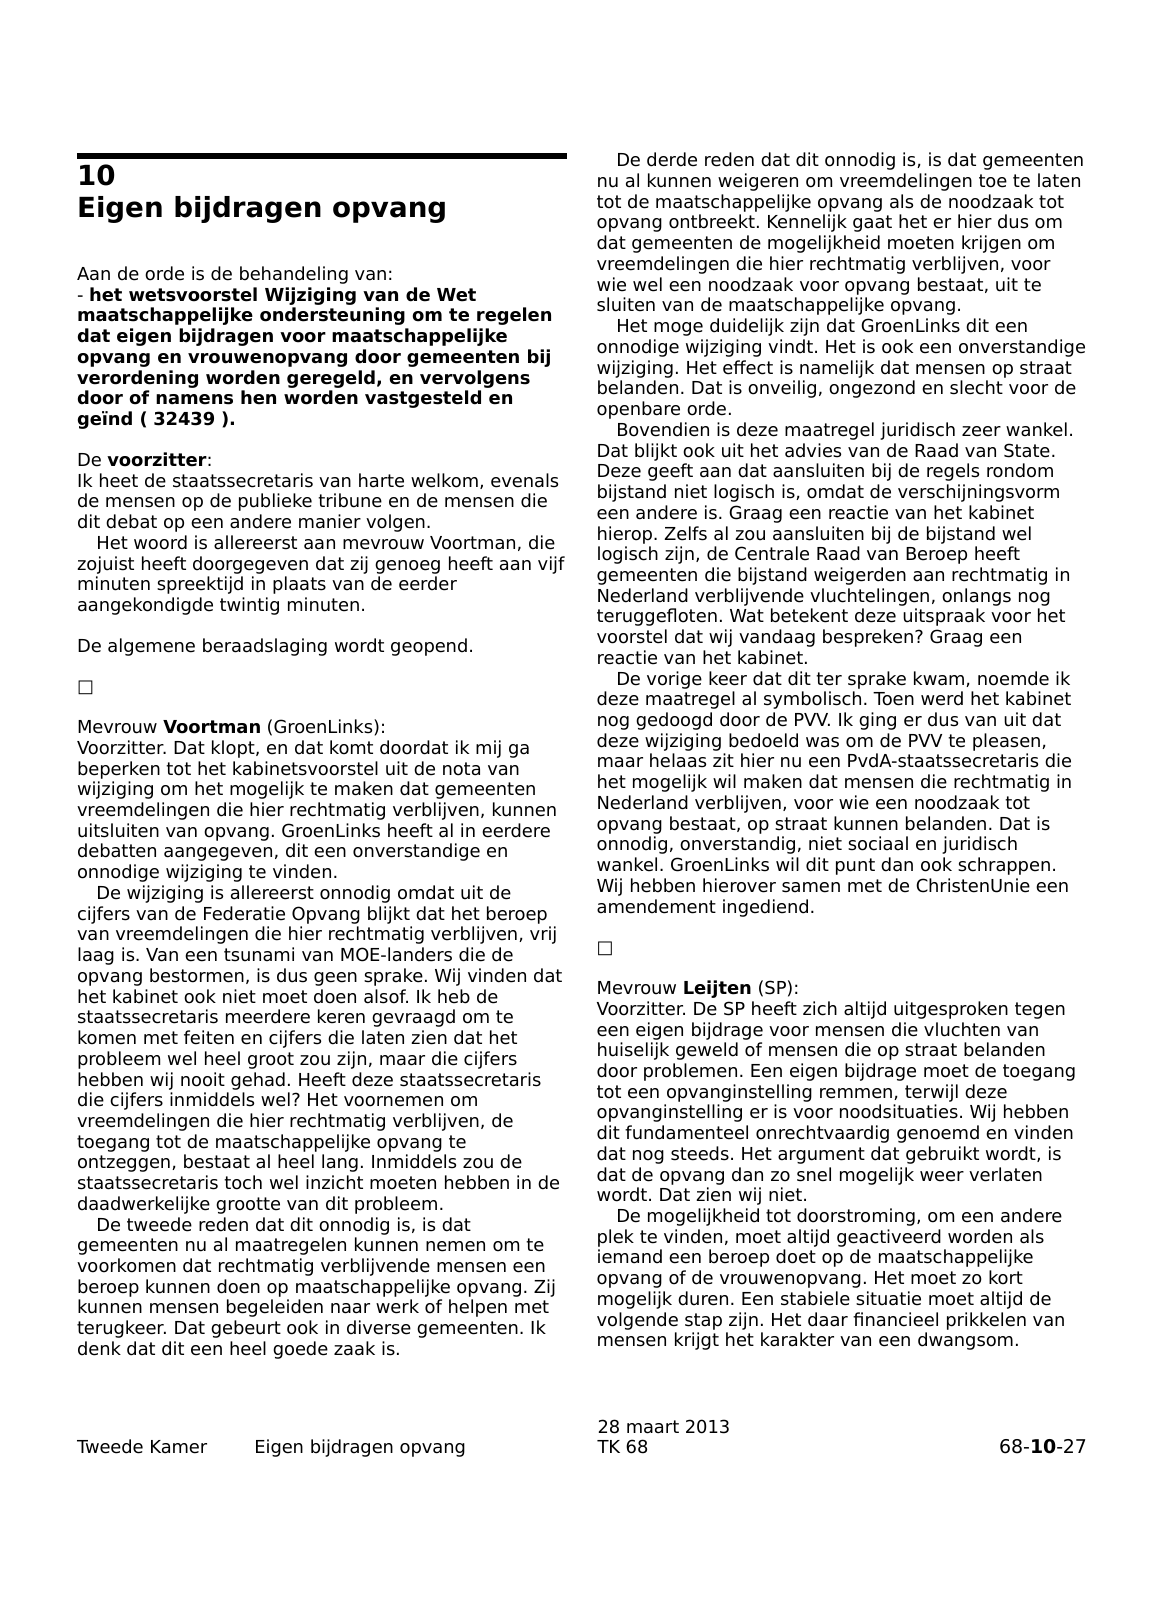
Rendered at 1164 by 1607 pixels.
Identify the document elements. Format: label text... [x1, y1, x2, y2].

text De vorige keer dat dit ter sprake kwam, noemde ik deze maatregel al symbolisch. Toen werd het kabinet nog gedoogd door de PVV. Ik ging er dus van uit dat deze wijziging bedoeld was om de PVV te pleasen, maar helaas zit hier nu een PvdA-staatssecretaris die het mogelijk wil maken dat mensen die rechtmatig in Nederland verblijven, voor wie een noodzaak tot opvang bestaat, op straat kunnen belanden. Dat is onnodig, onverstandig, niet sociaal en juridisch wankel. GroenLinks wil dit punt dan ook schrappen. Wij hebben hierover samen met de ChristenUnie een amendement ingediend. [596, 668, 1087, 917]
text Voorzitter. Dat klopt, en dat komt doordat ik mij ga beperken tot het kabinetsvoorstel uit de nota van wijziging om het mogelijk te maken dat gemeenten vreemdelingen die hier rechtmatig verblijven, kunnen uitsluiten van opvang. GroenLinks heeft al in eerdere debatten aangegeven, dit een onverstandige en onnodige wijziging te vinden. [77, 738, 567, 883]
text Voorzitter. De SP heeft zich altijd uitgesproken tegen een eigen bijdrage voor mensen die vluchten van huiselijk geweld of mensen die op straat belanden door problemen. Een eigen bijdrage moet de toegang tot een opvanginstelling remmen, terwijl deze opvanginstelling er is voor noodsituaties. Wij hebben dit fundamenteel onrechtvaardig genoemd en vinden dat nog steeds. Het argument dat gebruikt wordt, is dat de opvang dan zo snel mogelijk weer verlaten wordt. Dat zien wij niet. [596, 999, 1087, 1206]
title 10 Eigen bijdragen opvang [77, 159, 567, 224]
text Mevrouw Leijten (SP): [596, 978, 1087, 999]
text De derde reden dat dit onnodig is, is dat gemeenten nu al kunnen weigeren om vreemdelingen toe te laten tot de maatschappelijke opvang als de noodzaak tot opvang ontbreekt. Kennelijk gaat het er hier dus om dat gemeenten de mogelijkheid moeten krijgen om vreemdelingen die hier rechtmatig verblijven, voor wie wel een noodzaak voor opvang bestaat, uit te sluiten van de maatschappelijke opvang. [596, 150, 1087, 316]
text De algemene beraadslaging wordt geopend. [77, 636, 567, 656]
text Het moge duidelijk zijn dat GroenLinks dit een onnodige wijziging vindt. Het is ook een onverstandige wijziging. Het effect is namelijk dat mensen op straat belanden. Dat is onveilig, ongezond en slecht voor de openbare orde. [596, 316, 1087, 420]
text De wijziging is allereerst onnodig omdat uit de cijfers van de Federatie Opvang blijkt dat het beroep van vreemdelingen die hier rechtmatig verblijven, vrij laag is. Van een tsunami van MOE-landers die de opvang bestormen, is dus geen sprake. Wij vinden dat het kabinet ook niet moet doen alsof. Ik heb de staatssecretaris meerdere keren gevraagd om te komen met feiten en cijfers die laten zien dat het probleem wel heel groot zou zijn, maar die cijfers hebben wij nooit gehad. Heeft deze staatssecretaris die cijfers inmiddels wel? Het voornemen om vreemdelingen die hier rechtmatig verblijven, de toegang tot de maatschappelijke opvang te ontzeggen, bestaat al heel lang. Inmiddels zou de staatssecretaris toch wel inzicht moeten hebben in de daadwerkelijke grootte van dit probleem. [77, 883, 567, 1214]
text Bovendien is deze maatregel juridisch zeer wankel. Dat blijkt ook uit het advies van de Raad van State. Deze geeft aan dat aansluiten bij de regels rondom bijstand niet logisch is, omdat de verschijningsvorm een andere is. Graag een reactie van het kabinet hierop. Zelfs al zou aansluiten bij de bijstand wel logisch zijn, de Centrale Raad van Beroep heeft gemeenten die bijstand weigerden aan rechtmatig in Nederland verblijvende vluchtelingen, onlangs nog teruggefloten. Wat betekent deze uitspraak voor het voorstel dat wij vandaag bespreken? Graag een reactie van het kabinet. [596, 420, 1087, 668]
text Mevrouw Voortman (GroenLinks): [77, 717, 567, 738]
text Het woord is allereerst aan mevrouw Voortman, die zojuist heeft doorgegeven dat zij genoeg heeft aan vijf minuten spreektijd in plaats van de eerder aangekondigde twintig minuten. [77, 533, 567, 616]
text - het wetsvoorstel Wijziging van de Wet maatschappelijke ondersteuning om te regelen dat eigen bijdragen voor maatschappelijke opvang en vrouwenopvang door gemeenten bij verordening worden geregeld, en vervolgens door of namens hen worden vastgesteld en geïnd ( 32439 ). [77, 284, 567, 430]
text Ik heet de staatssecretaris van harte welkom, evenals de mensen op de publieke tribune en de mensen die dit debat op een andere manier volgen. [77, 470, 567, 533]
text De mogelijkheid tot doorstroming, om een andere plek te vinden, moet altijd geactiveerd worden als iemand een beroep doet op de maatschappelijke opvang of de vrouwenopvang. Het moet zo kort mogelijk duren. Een stabiele situatie moet altijd de volgende stap zijn. Het daar financieel prikkelen van mensen krijgt het karakter van een dwangsom. [596, 1206, 1087, 1351]
text De tweede reden dat dit onnodig is, is dat gemeenten nu al maatregelen kunnen nemen om te voorkomen dat rechtmatig verblijvende mensen een beroep kunnen doen op maatschappelijke opvang. Zij kunnen mensen begeleiden naar werk of helpen met terugkeer. Dat gebeurt ook in diverse gemeenten. Ik denk dat dit een heel goede zaak is. [77, 1214, 567, 1359]
text □ [596, 937, 1087, 958]
text □ [77, 676, 567, 697]
text De voorzitter: [77, 450, 567, 470]
text Aan de orde is de behandeling van: [77, 264, 567, 284]
